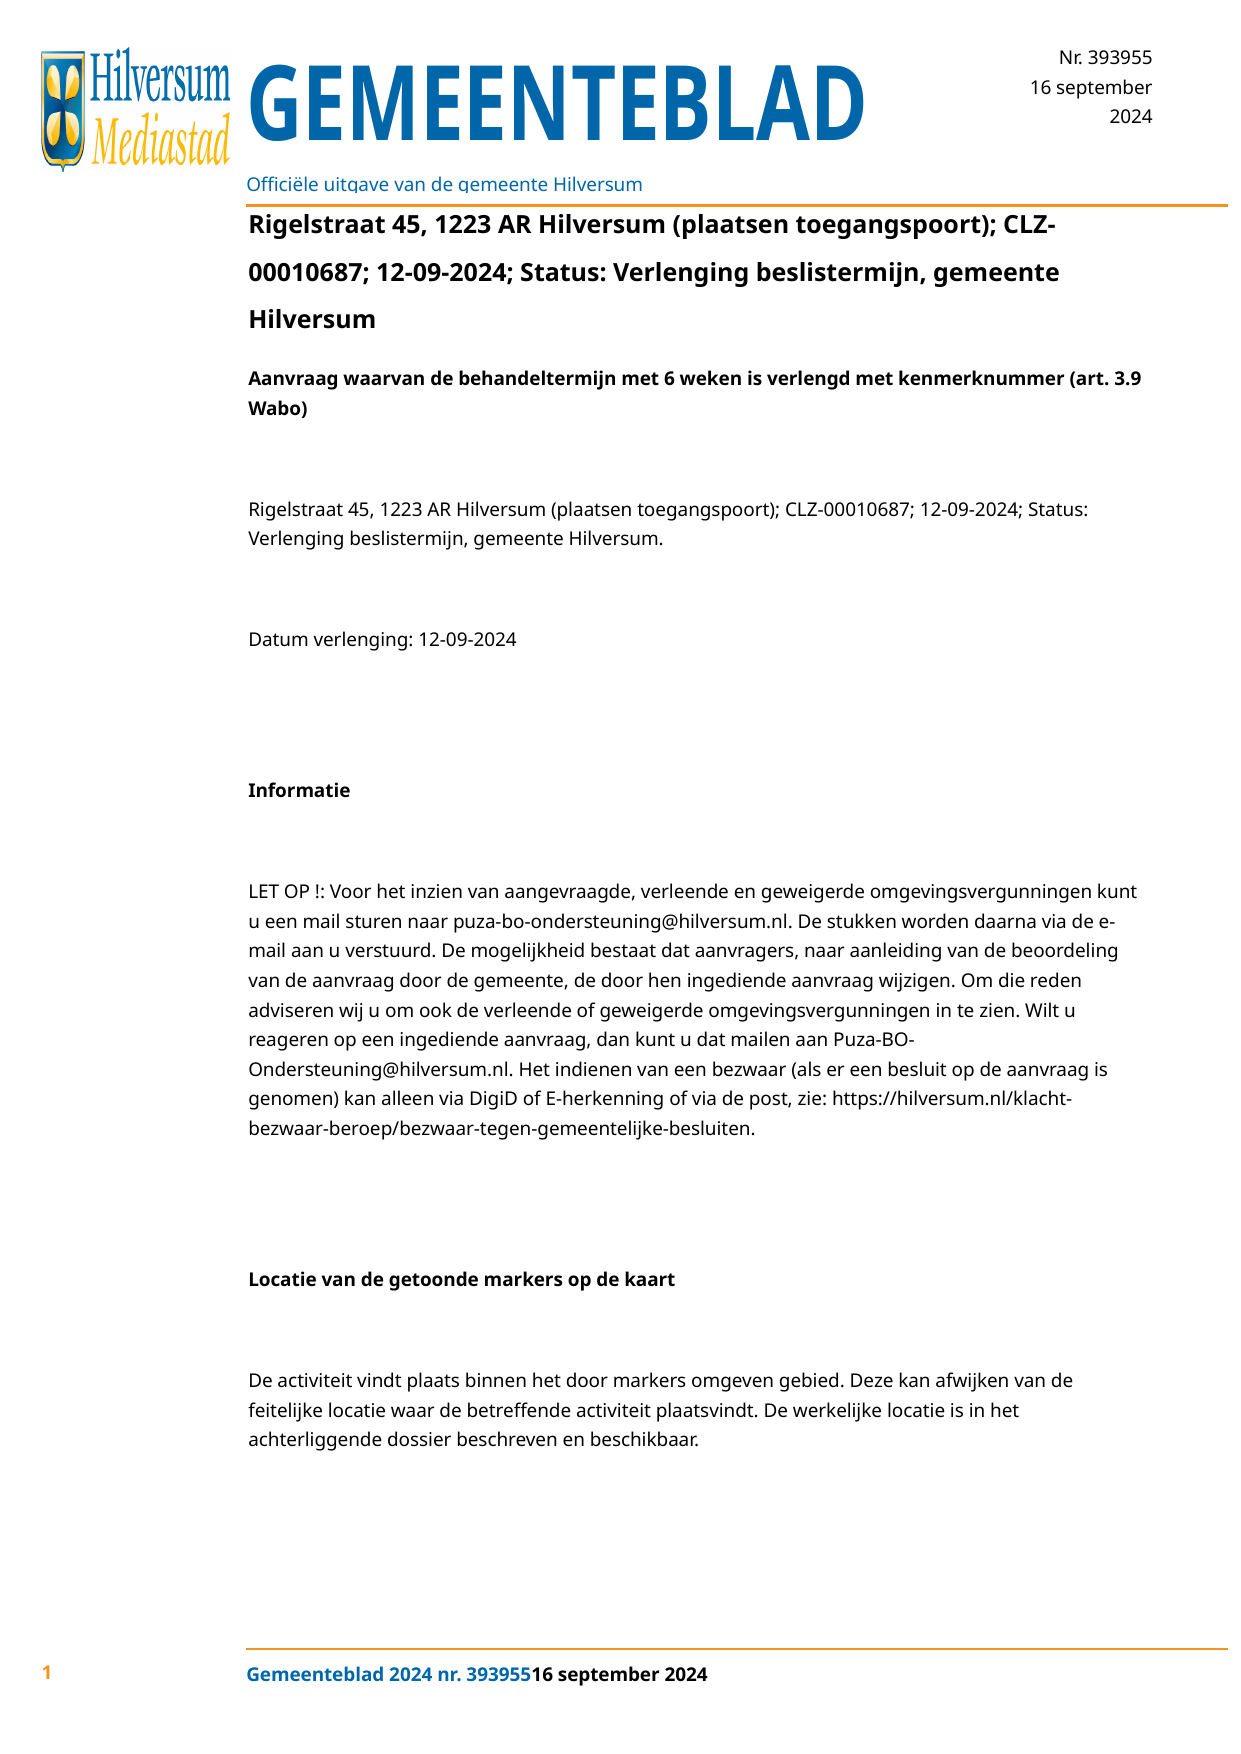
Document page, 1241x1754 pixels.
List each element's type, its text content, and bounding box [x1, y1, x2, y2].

text Rigelstraat 45, 1223 AR Hilversum (plaatsen toegangspoort); CLZ-00010687; 12-09-2024; Status: Verlenging beslistermijn, gemeente Hilversum. [248, 496, 1152, 551]
picture [41, 47, 231, 172]
text Locatie van de getoonde markers op de kaart [248, 1266, 1152, 1292]
text Datum verlenging: 12-09-2024 [248, 626, 1152, 652]
text De activiteit vindt plaats binnen het door markers omgeven gebied. Deze kan afwijken van de feitelijke locatie waar de betreffende activiteit plaatsvindt. De werkelijke locatie is in het achterliggende dossier beschreven en beschikbaar. [248, 1367, 1152, 1452]
text Aanvraag waarvan de behandeltermijn met 6 weken is verlengd met kenmerknummer (art. 3.9 Wabo) [248, 366, 1152, 421]
text Informatie [248, 778, 1152, 803]
text LET OP !: Voor het inzien van aangevraagde, verleende en geweigerde omgevingsvergunningen kunt u een mail sturen naar puza-bo-ondersteuning@hilversum.nl. De stukken worden daarna via de e-mail aan u verstuurd. De mogelijkheid bestaat dat aanvragers, naar aanleiding van de beoordeling van de aanvraag door de gemeente, de door hen ingediende aanvraag wijzigen. Om die reden adviseren wij u om ook de verleende of geweigerde omgevingsvergunningen in te zien. Wilt u reageren op een ingediende aanvraag, dan kunt u dat mailen aan Puza-BO-Ondersteuning@hilversum.nl. Het indienen van een bezwaar (als er een besluit op de aanvraag is genomen) kan alleen via DigiD of E-herkenning of via de post, zie: https://hilversum.nl/klacht-bezwaar-beroep/bezwaar-tegen-gemeentelijke-besluiten. [248, 878, 1152, 1141]
text Rigelstraat 45, 1223 AR Hilversum (plaatsen toegangspoort); CLZ-00010687; 12-09-2024; Status: Verlenging beslistermijn, gemeente Hilversum [248, 207, 1152, 336]
